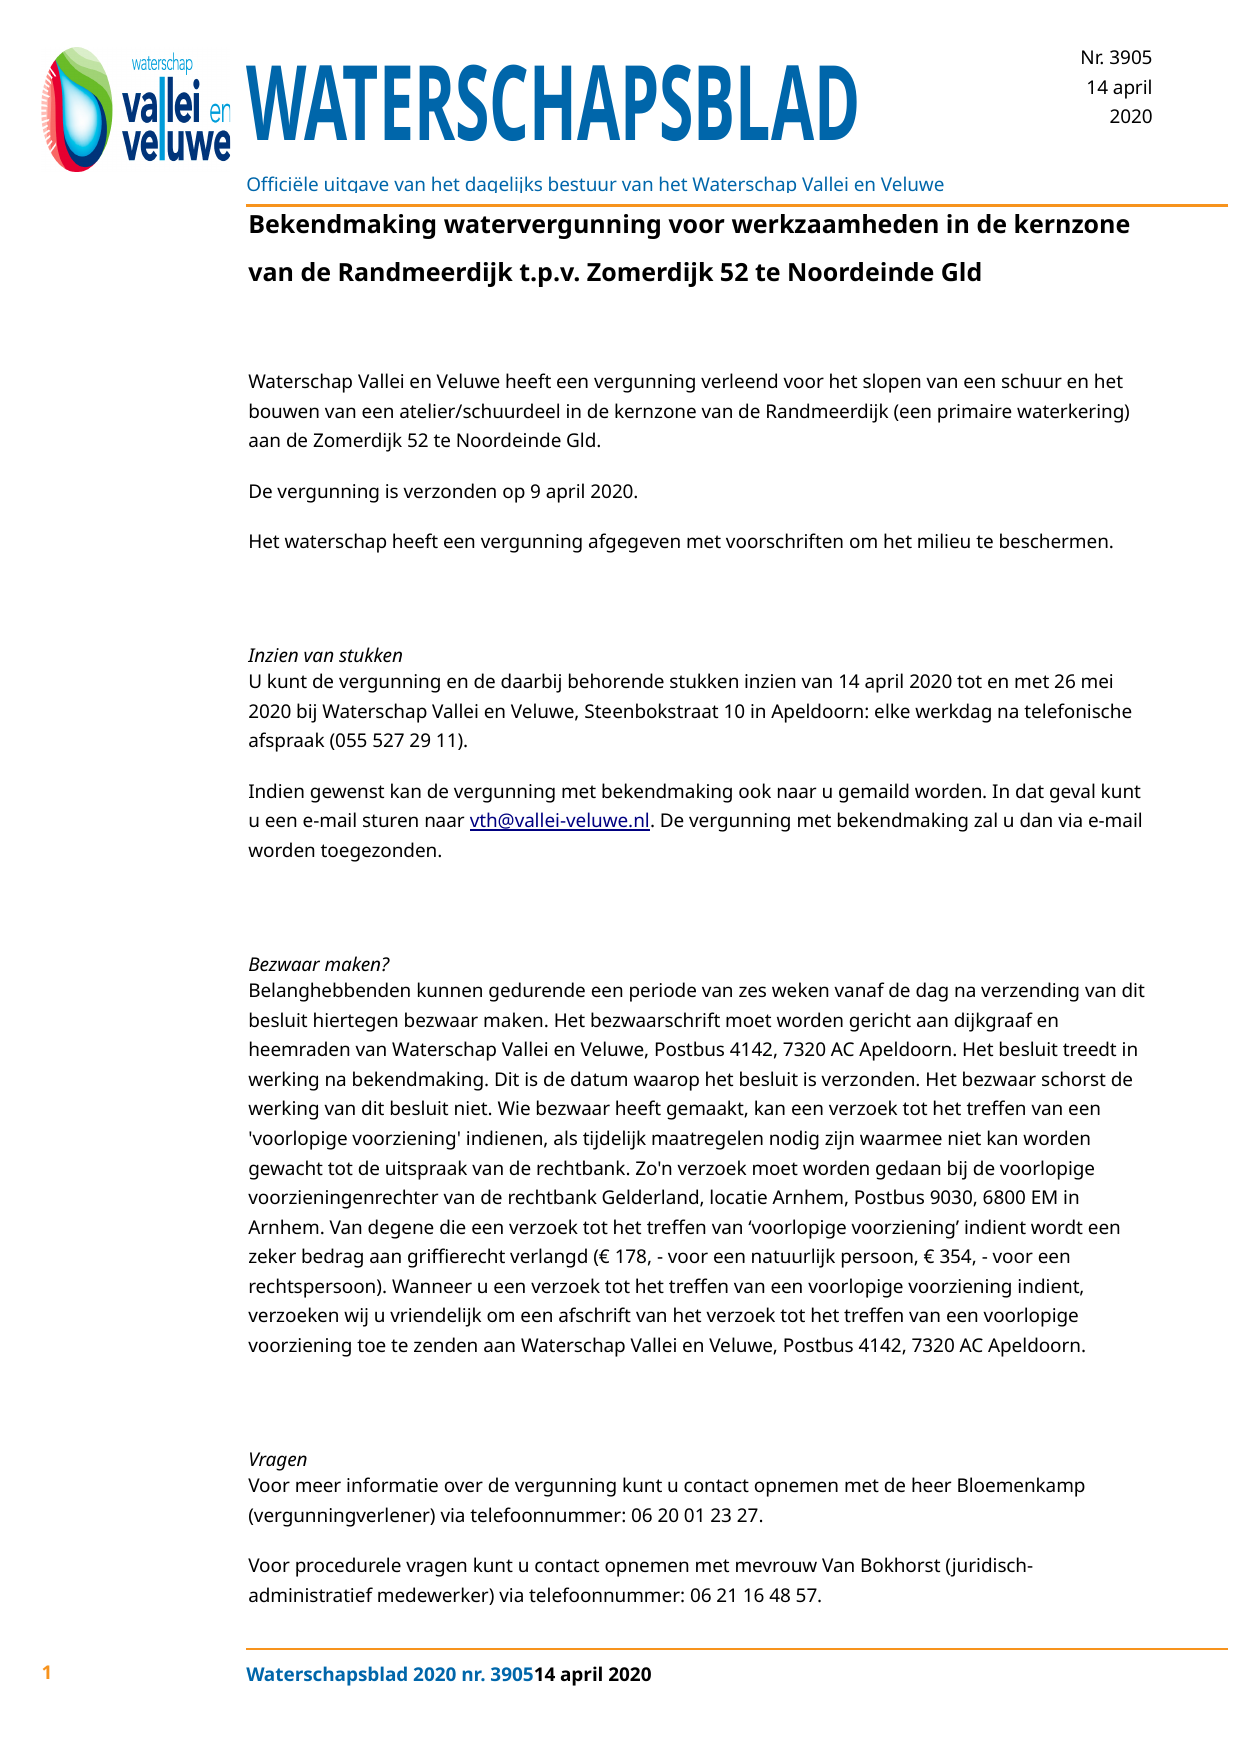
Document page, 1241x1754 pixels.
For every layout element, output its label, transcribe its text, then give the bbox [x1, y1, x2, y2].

text Belanghebbenden kunnen gedurende een periode van zes weken vanaf de dag na verzending van dit besluit hiertegen bezwaar maken. Het bezwaarschrift moet worden gericht aan dijkgraaf en heemraden van Waterschap Vallei en Veluwe, Postbus 4142, 7320 AC Apeldoorn. Het besluit treedt in werking na bekendmaking. Dit is de datum waarop het besluit is verzonden. Het bezwaar schorst de werking van dit besluit niet. Wie bezwaar heeft gemaakt, kan een verzoek tot het treffen van een 'voorlopige voorziening' indienen, als tijdelijk maatregelen nodig zijn waarmee niet kan worden gewacht tot de uitspraak van de rechtbank. Zo'n verzoek moet worden gedaan bij de voorlopige voorzieningenrechter van de rechtbank Gelderland, locatie Arnhem, Postbus 9030, 6800 EM in Arnhem. Van degene die een verzoek tot het treffen van ‘voorlopige voorziening’ indient wordt een zeker bedrag aan griffierecht verlangd (€ 178, - voor een natuurlijk persoon, € 354, - voor een rechtspersoon). Wanneer u een verzoek tot het treffen van een voorlopige voorziening indient, verzoeken wij u vriendelijk om een afschrift van het verzoek tot het treffen van een voorlopige voorziening toe te zenden aan Waterschap Vallei en Veluwe, Postbus 4142, 7320 AC Apeldoorn. [248, 977, 1152, 1358]
text Inzien van stukken [248, 643, 1152, 668]
text Bekendmaking watervergunning voor werkzaamheden in de kernzone van de Randmeerdijk t.p.v. Zomerdijk 52 te Noordeinde Gld [248, 207, 1152, 288]
text U kunt de vergunning en de daarbij behorende stukken inzien van 14 april 2020 tot en met 26 mei 2020 bij Waterschap Vallei en Veluwe, Steenbokstraat 10 in Apeldoorn: elke werkdag na telefonische afspraak (055 527 29 11). [248, 668, 1152, 753]
text De vergunning is verzonden op 9 april 2020. [248, 478, 1152, 504]
text Indien gewenst kan de vergunning met bekendmaking ook naar u gemaild worden. In dat geval kunt u een e-mail sturen naar vth@vallei-veluwe.nl. De vergunning met bekendmaking zal u dan via e-mail worden toegezonden. [248, 778, 1152, 863]
picture [41, 47, 231, 172]
text Bezwaar maken? [248, 952, 1152, 977]
text Waterschap Vallei en Veluwe heeft een vergunning verleend voor het slopen van een schuur en het bouwen van een atelier/schuurdeel in de kernzone van de Randmeerdijk (een primaire waterkering) aan de Zomerdijk 52 te Noordeinde Gld. [248, 368, 1152, 453]
text Het waterschap heeft een vergunning afgegeven met voorschriften om het milieu te beschermen. [248, 528, 1152, 554]
text Vragen [248, 1447, 1152, 1472]
text Voor procedurele vragen kunt u contact opnemen met mevrouw Van Bokhorst (juridisch-administratief medewerker) via telefoonnummer: 06 21 16 48 57. [248, 1552, 1152, 1608]
text Voor meer informatie over de vergunning kunt u contact opnemen met de heer Bloemenkamp (vergunningverlener) via telefoonnummer: 06 20 01 23 27. [248, 1472, 1152, 1528]
